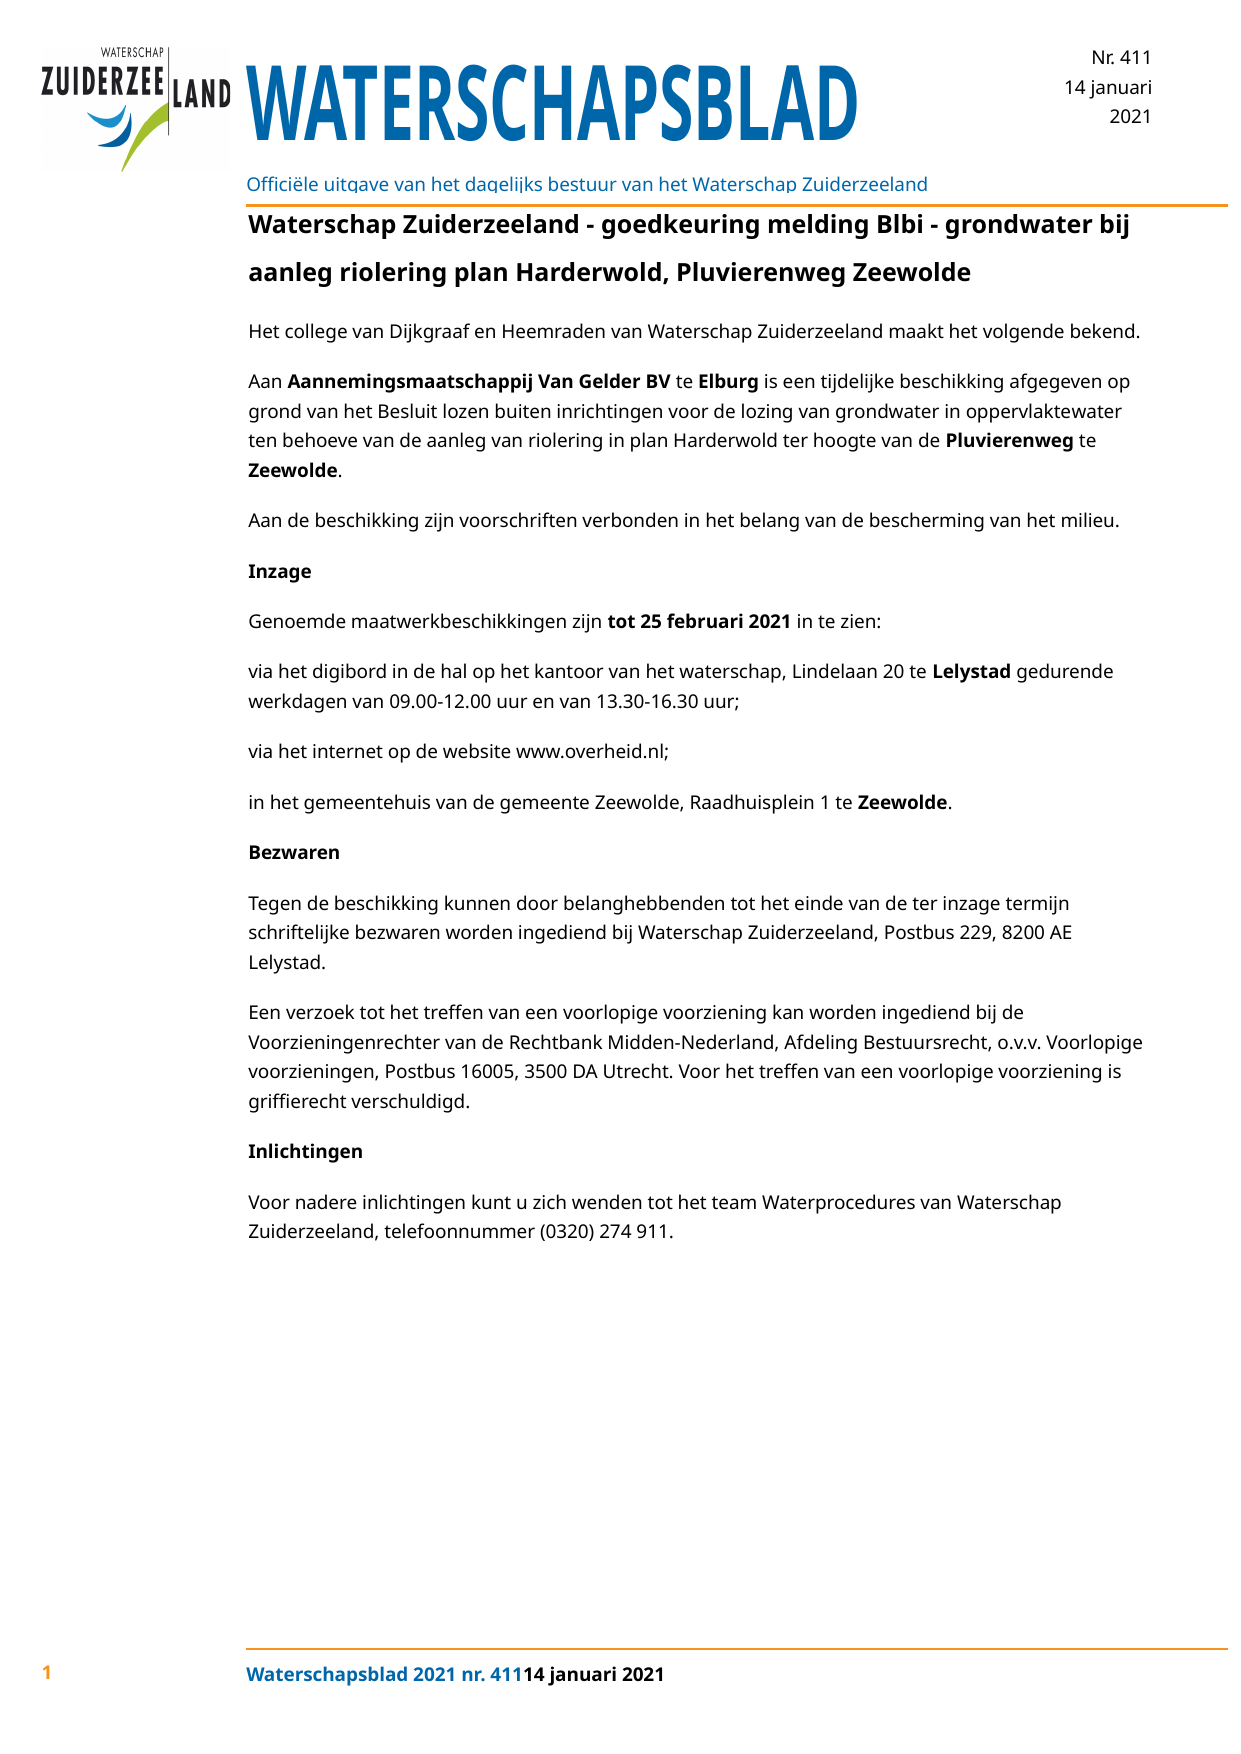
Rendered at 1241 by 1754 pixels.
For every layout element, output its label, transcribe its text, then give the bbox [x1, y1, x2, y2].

text Aan de beschikking zijn voorschriften verbonden in het belang van de bescherming van het milieu. [248, 507, 1152, 533]
text via het digibord in de hal op het kantoor van het waterschap, Lindelaan 20 te Lelystad gedurende werkdagen van 09.00-12.00 uur en van 13.30-16.30 uur; [248, 659, 1152, 714]
text Genoemde maatwerkbeschikkingen zijn tot 25 februari 2021 in te zien: [248, 608, 1152, 634]
text Aan Aannemingsmaatschappij Van Gelder BV te Elburg is een tijdelijke beschikking af­gegeven op grond van het Besluit lozen buiten inrichtingen voor de lozing van grondwater in oppervlakte­water ten behoeve van de aanleg van riolering in plan Harderwold ter hoogte van de Pluvierenweg te Zeewolde. [248, 368, 1152, 483]
text Inzage [248, 558, 1152, 584]
text Een verzoek tot het treffen van een voorlopige voorziening kan worden ingediend bij de Voorzieningenrechter van de Rechtbank Midden-Nederland, Afdeling Bestuursrecht, o.v.v. Voorlopige voorzieningen, Postbus 16005, 3500 DA Utrecht. Voor het treffen van een voorlopige voorziening is griffierecht verschuldigd. [248, 999, 1152, 1114]
picture [41, 47, 231, 172]
text Inlichtingen [248, 1139, 1152, 1164]
text Het college van Dijkgraaf en Heemraden van Waterschap Zuiderzeeland maakt het volgende bekend. [248, 318, 1152, 344]
text Tegen de beschikking kunnen door belanghebbenden tot het einde van de ter inzage termijn schriftelijke bezwaren worden ingediend bij Waterschap Zuiderzeeland, Postbus 229, 8200 AE Lelystad. [248, 890, 1152, 975]
text Voor nadere inlichtingen kunt u zich wenden tot het team Waterprocedures van Waterschap Zuiderzeeland, telefoonnummer (0320) 274 911. [248, 1189, 1152, 1244]
text Waterschap Zuiderzeeland - goedkeuring melding Blbi - grondwater bij aanleg riolering plan Harderwold, Pluvierenweg Zeewolde [248, 207, 1152, 288]
text Bezwaren [248, 839, 1152, 865]
text in het gemeentehuis van de gemeente Zeewolde, Raadhuisplein 1 te Zeewolde. [248, 789, 1152, 815]
text via het internet op de website www.overheid.nl; [248, 739, 1152, 764]
